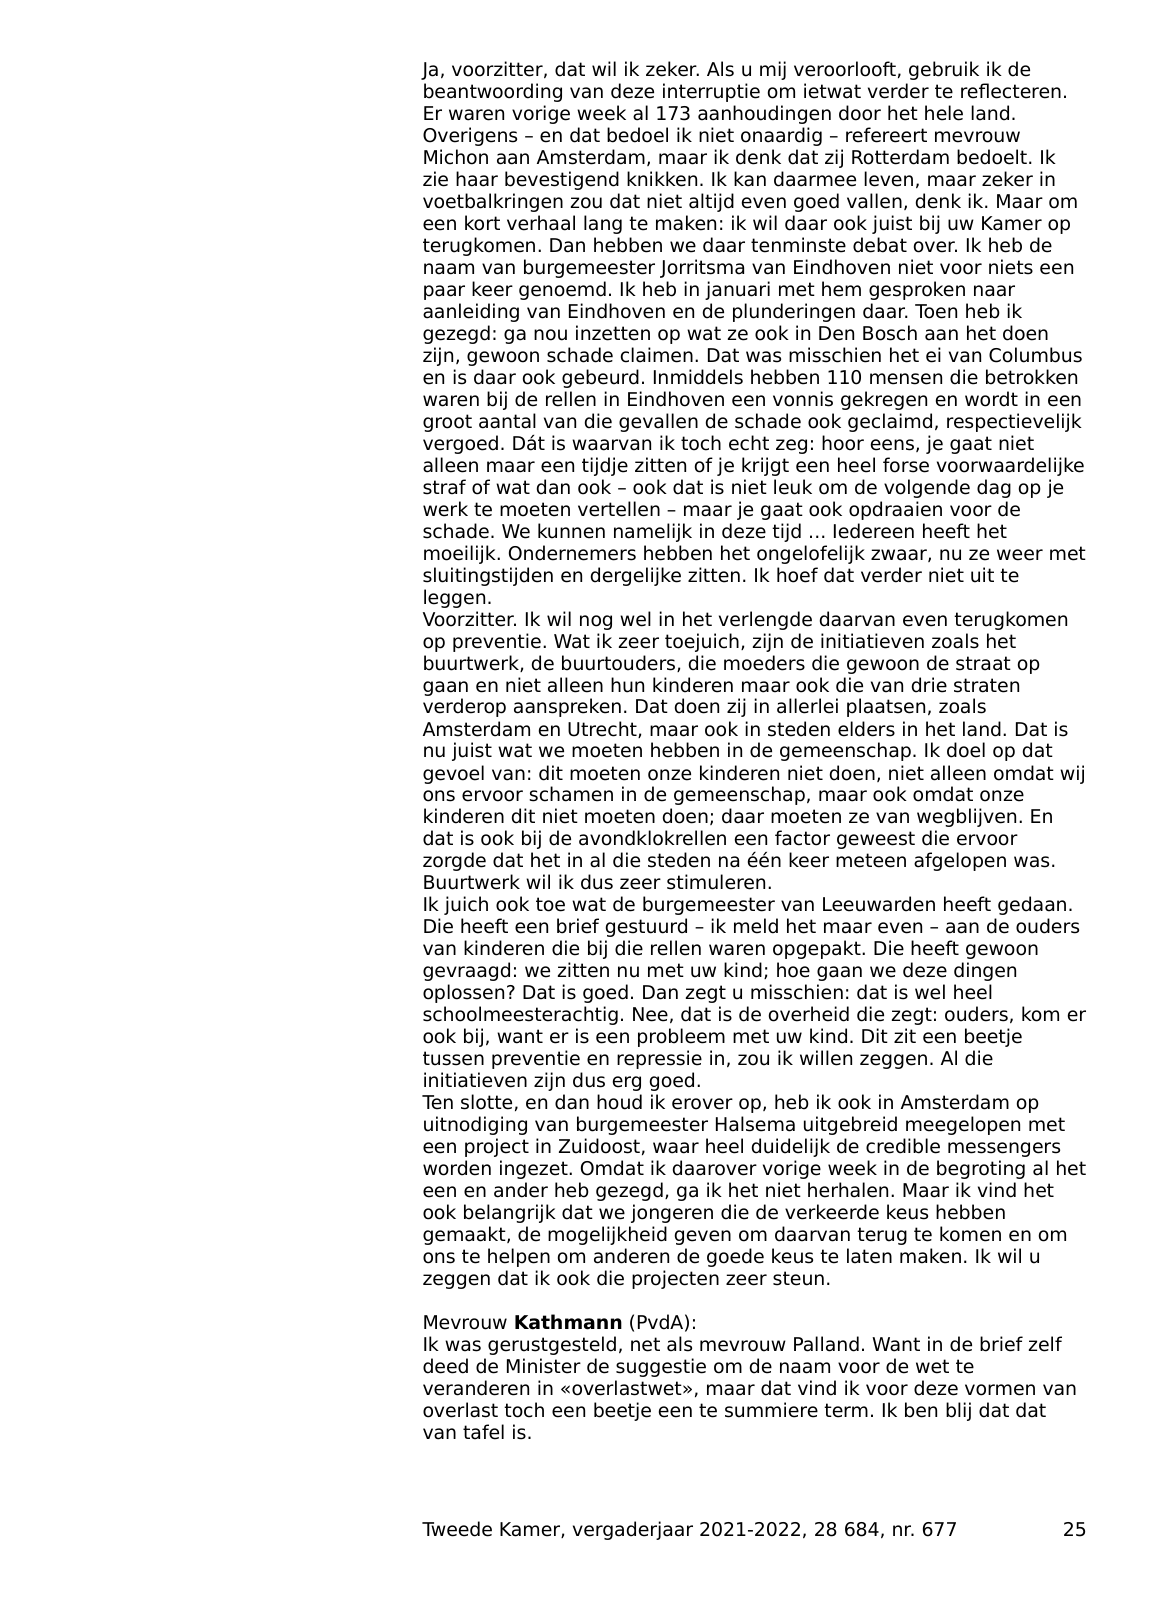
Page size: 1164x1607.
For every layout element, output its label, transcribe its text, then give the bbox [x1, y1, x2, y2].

text Ik juich ook toe wat de burgemeester van Leeuwarden heeft gedaan. Die heeft een brief gestuurd – ik meld het maar even – aan de ouders van kinderen die bij die rellen waren opgepakt. Die heeft gewoon gevraagd: we zitten nu met uw kind; hoe gaan we deze dingen oplossen? Dat is goed. Dan zegt u misschien: dat is wel heel schoolmeesterachtig. Nee, dat is de overheid die zegt: ouders, kom er ook bij, want er is een probleem met uw kind. Dit zit een beetje tussen preventie en repressie in, zou ik willen zeggen. Al die initiatieven zijn dus erg goed. [422, 894, 1087, 1092]
text Ten slotte, en dan houd ik erover op, heb ik ook in Amsterdam op uitnodiging van burgemeester Halsema uitgebreid meegelopen met een project in Zuidoost, waar heel duidelijk de credible messengers worden ingezet. Omdat ik daarover vorige week in de begroting al het een en ander heb gezegd, ga ik het niet herhalen. Maar ik vind het ook belangrijk dat we jongeren die de verkeerde keus hebben gemaakt, de mogelijkheid geven om daarvan terug te komen en om ons te helpen om anderen de goede keus te laten maken. Ik wil u zeggen dat ik ook die projecten zeer steun. [422, 1092, 1087, 1290]
text Ja, voorzitter, dat wil ik zeker. Als u mij veroorlooft, gebruik ik de beantwoording van deze interruptie om ietwat verder te reflecteren. Er waren vorige week al 173 aanhoudingen door het hele land. Overigens – en dat bedoel ik niet onaardig – refereert mevrouw Michon aan Amsterdam, maar ik denk dat zij Rotterdam bedoelt. Ik zie haar bevestigend knikken. Ik kan daarmee leven, maar zeker in voetbalkringen zou dat niet altijd even goed vallen, denk ik. Maar om een kort verhaal lang te maken: ik wil daar ook juist bij uw Kamer op terugkomen. Dan hebben we daar tenminste debat over. Ik heb de naam van burgemeester Jorritsma van Eindhoven niet voor niets een paar keer genoemd. Ik heb in januari met hem gesproken naar aanleiding van Eindhoven en de plunderingen daar. Toen heb ik gezegd: ga nou inzetten op wat ze ook in Den Bosch aan het doen zijn, gewoon schade claimen. Dat was misschien het ei van Columbus en is daar ook gebeurd. Inmiddels hebben 110 mensen die betrokken waren bij de rellen in Eindhoven een vonnis gekregen en wordt in een groot aantal van die gevallen de schade ook geclaimd, respectievelijk vergoed. Dát is waarvan ik toch echt zeg: hoor eens, je gaat niet alleen maar een tijdje zitten of je krijgt een heel forse voorwaardelijke straf of wat dan ook – ook dat is niet leuk om de volgende dag op je werk te moeten vertellen – maar je gaat ook opdraaien voor de schade. We kunnen namelijk in deze tijd ... Iedereen heeft het moeilijk. Ondernemers hebben het ongelofelijk zwaar, nu ze weer met sluitingstijden en dergelijke zitten. Ik hoef dat verder niet uit te leggen. [422, 59, 1087, 608]
text Voorzitter. Ik wil nog wel in het verlengde daarvan even terugkomen op preventie. Wat ik zeer toejuich, zijn de initiatieven zoals het buurtwerk, de buurtouders, die moeders die gewoon de straat op gaan en niet alleen hun kinderen maar ook die van drie straten verderop aanspreken. Dat doen zij in allerlei plaatsen, zoals Amsterdam en Utrecht, maar ook in steden elders in het land. Dat is nu juist wat we moeten hebben in de gemeenschap. Ik doel op dat gevoel van: dit moeten onze kinderen niet doen, niet alleen omdat wij ons ervoor schamen in de gemeenschap, maar ook omdat onze kinderen dit niet moeten doen; daar moeten ze van wegblijven. En dat is ook bij de avondklokrellen een factor geweest die ervoor zorgde dat het in al die steden na één keer meteen afgelopen was. Buurtwerk wil ik dus zeer stimuleren. [422, 608, 1087, 894]
text Ik was gerustgesteld, net als mevrouw Palland. Want in de brief zelf deed de Minister de suggestie om de naam voor de wet te veranderen in «overlastwet», maar dat vind ik voor deze vormen van overlast toch een beetje een te summiere term. Ik ben blij dat dat van tafel is. [422, 1334, 1087, 1444]
text Mevrouw Kathmann (PvdA): [422, 1312, 1087, 1334]
